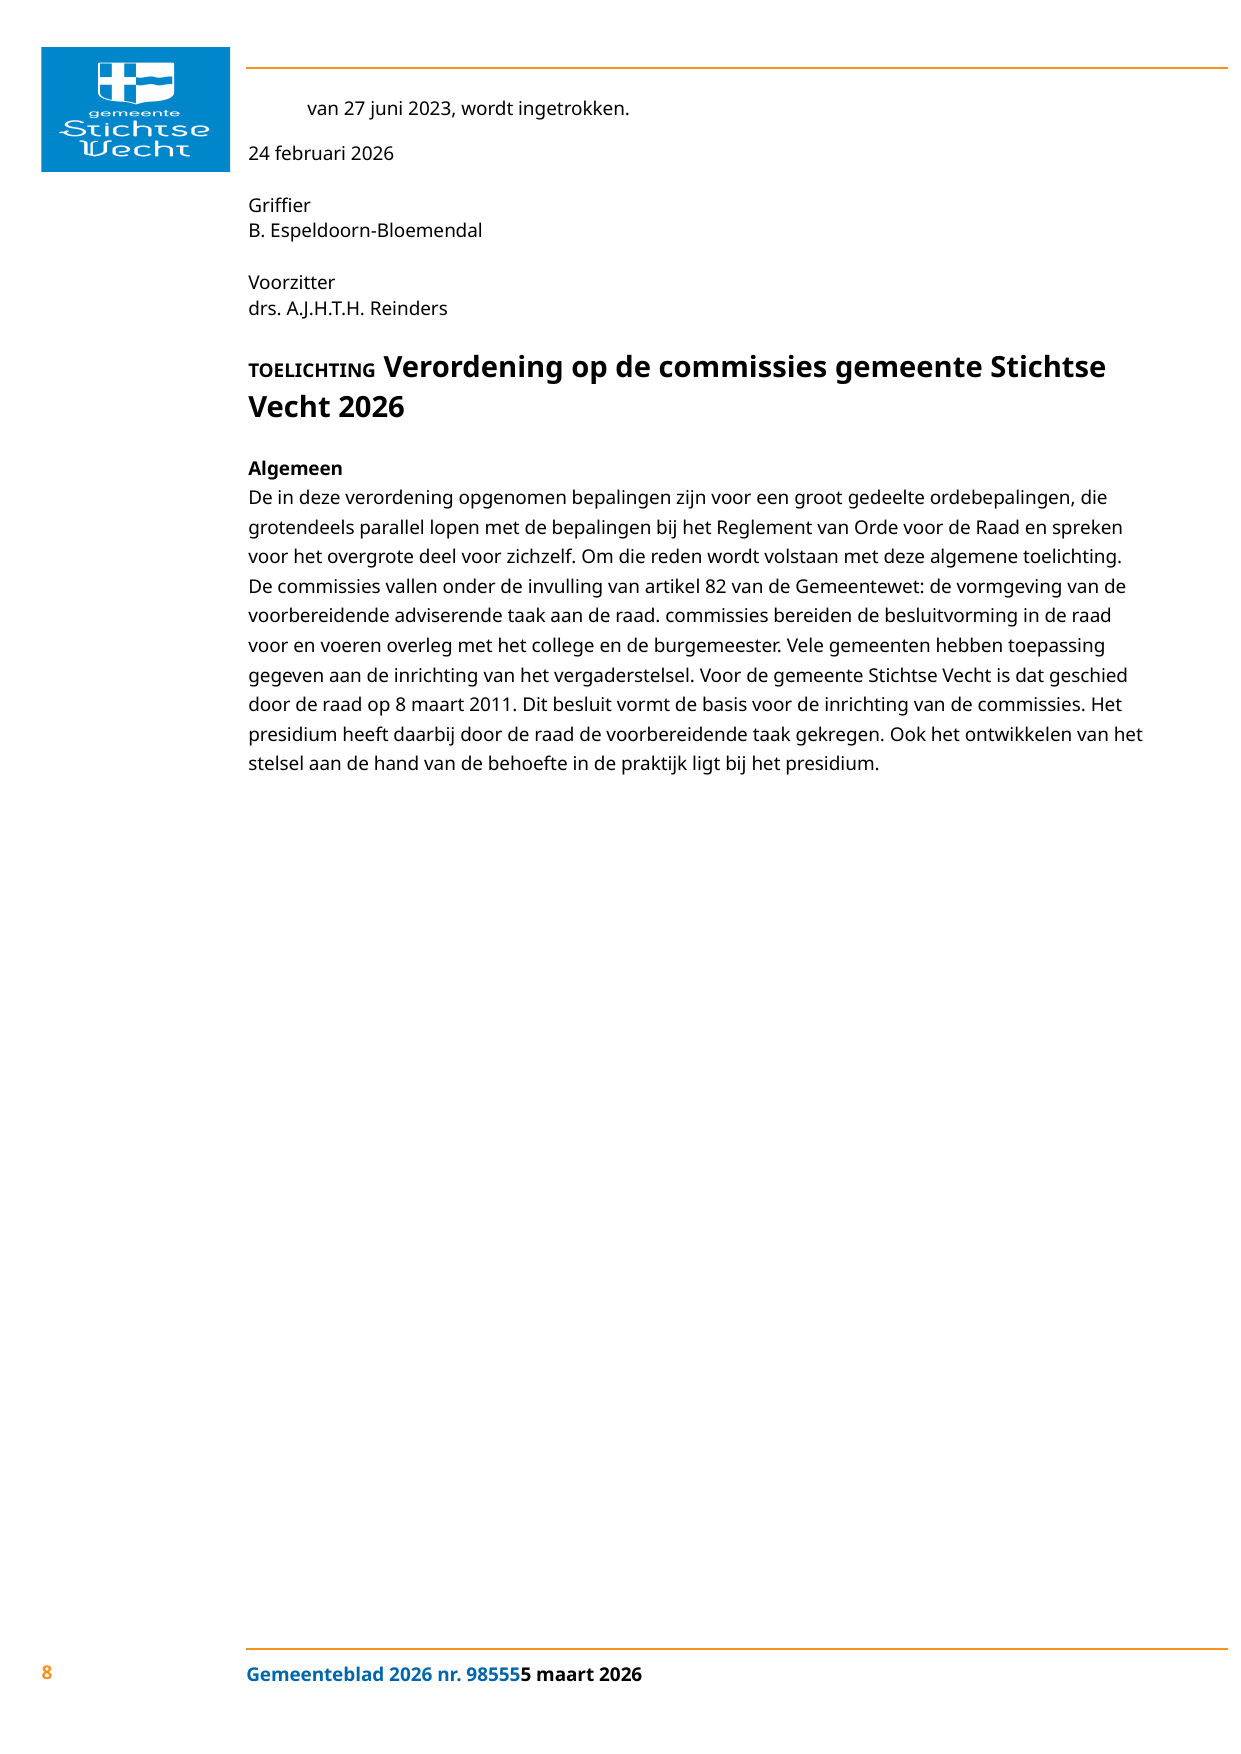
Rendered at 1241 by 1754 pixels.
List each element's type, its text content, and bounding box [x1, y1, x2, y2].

text B. Espeldoorn-Bloemendal [248, 218, 1152, 243]
text Voorzitter [248, 269, 1152, 295]
text drs. A.J.H.T.H. Reinders [248, 295, 1152, 321]
text De in deze verordening opgenomen bepalingen zijn voor een groot gedeelte ordebepalingen, die grotendeels parallel lopen met de bepalingen bij het Reglement van Orde voor de Raad en spreken voor het overgrote deel voor zichzelf. Om die reden wordt volstaan met deze algemene toelichting. [248, 484, 1152, 569]
text Algemeen [248, 455, 1152, 481]
text 24 februari 2026 [248, 140, 1152, 166]
text Griffier [248, 192, 1152, 218]
text TOELICHTING Verordening op de commissies gemeente Stichtse Vecht 2026 [248, 346, 1152, 426]
list van 27 juni 2023, wordt ingetrokken. [248, 95, 1152, 121]
text De commissies vallen onder de invulling van artikel 82 van de Gemeentewet: de vormgeving van de voorbereidende adviserende taak aan de raad. commissies bereiden de besluitvorming in de raad voor en voeren overleg met het college en de burgemeester. Vele gemeenten hebben toepassing gegeven aan de inrichting van het vergaderstelsel. Voor de gemeente Stichtse Vecht is dat geschied door de raad op 8 maart 2011. Dit besluit vormt de basis voor de inrichting van de commissies. Het presidium heeft daarbij door de raad de voorbereidende taak gekregen. Ook het ontwikkelen van het stelsel aan de hand van de behoefte in de praktijk ligt bij het presidium. [248, 573, 1152, 776]
picture [137, 63, 174, 103]
picture [99, 63, 135, 101]
